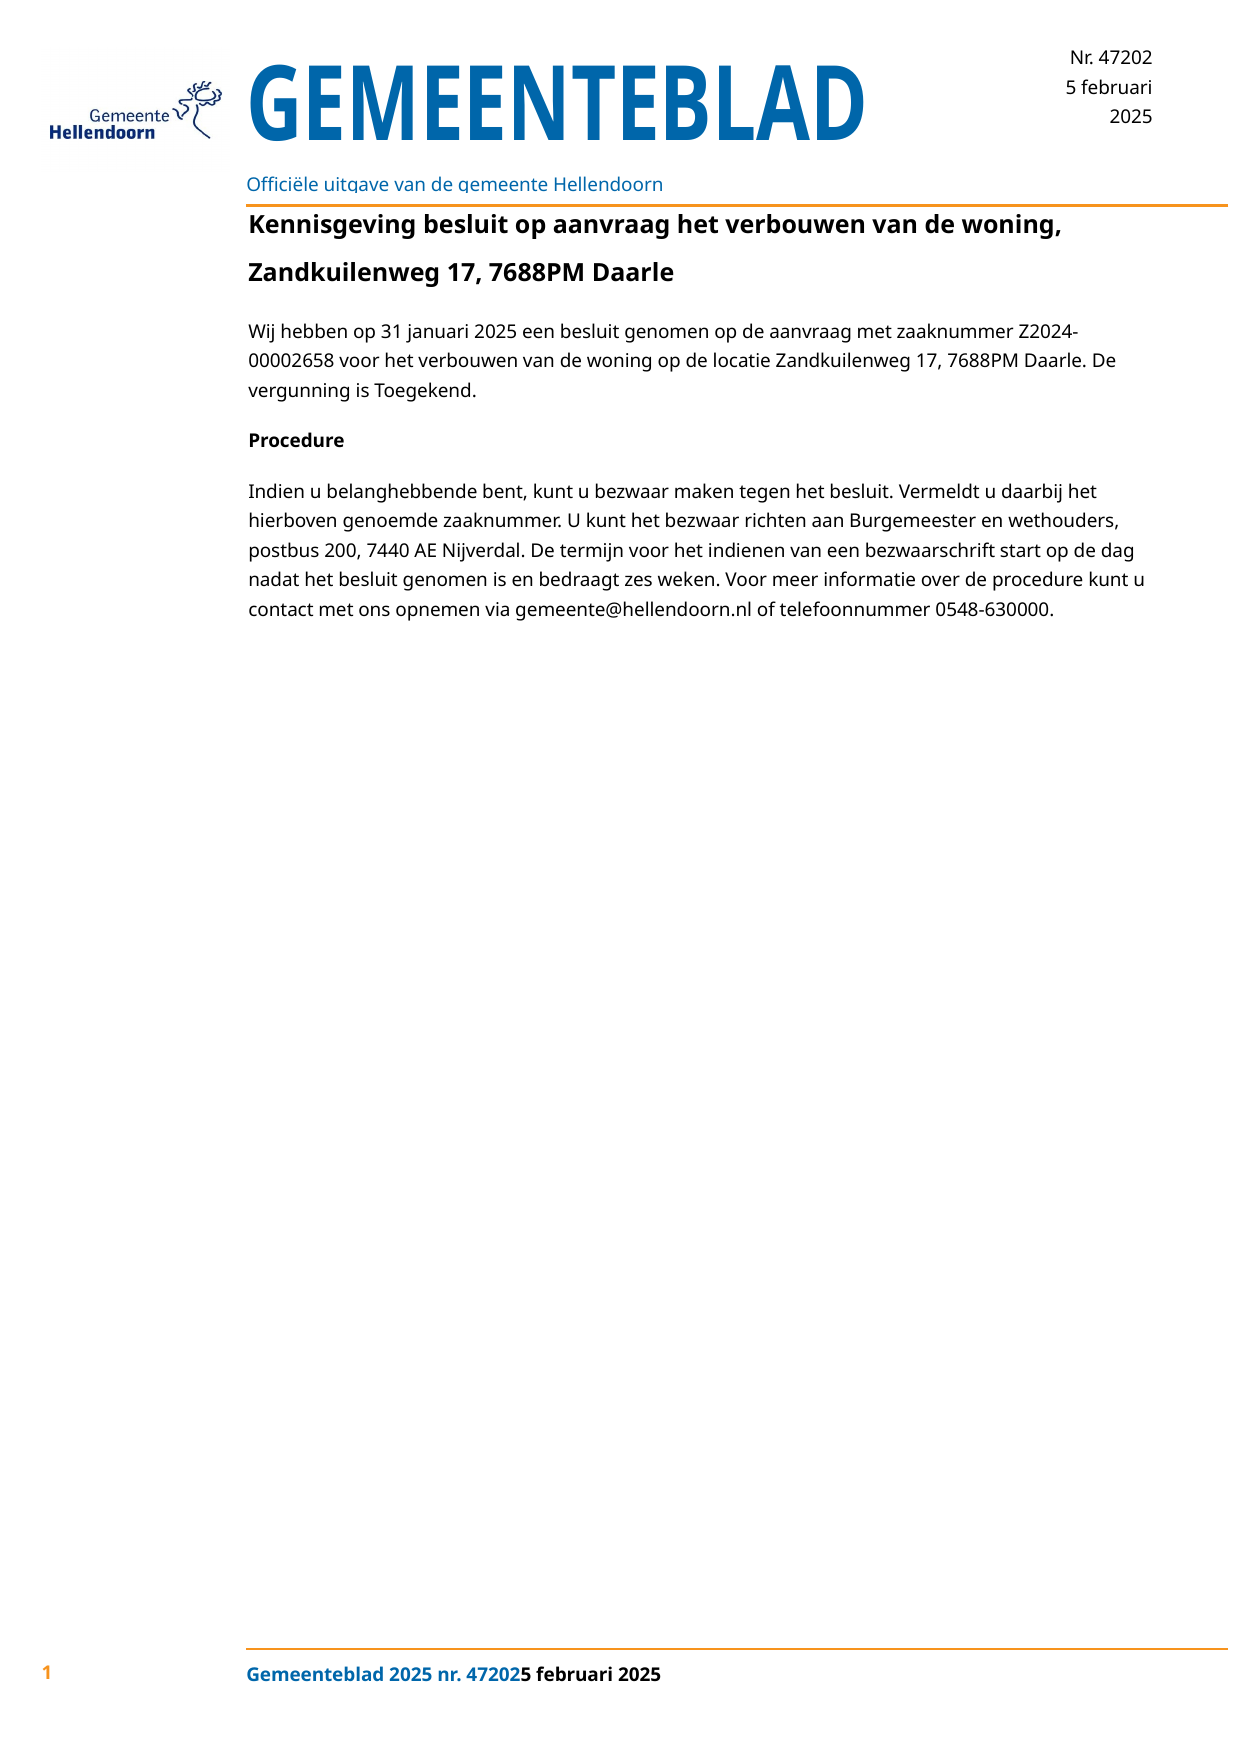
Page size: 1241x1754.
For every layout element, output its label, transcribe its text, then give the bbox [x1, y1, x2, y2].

picture [41, 47, 231, 172]
text Wij hebben op 31 januari 2025 een besluit genomen op de aanvraag met zaaknummer Z2024-00002658 voor het verbouwen van de woning op de locatie Zandkuilenweg 17, 7688PM Daarle. De vergunning is Toegekend. [248, 318, 1152, 403]
text Indien u belanghebbende bent, kunt u bezwaar maken tegen het besluit. Vermeldt u daarbij het hierboven genoemde zaaknummer. U kunt het bezwaar richten aan Burgemeester en wethouders, postbus 200, 7440 AE Nijverdal. De termijn voor het indienen van een bezwaarschrift start op de dag nadat het besluit genomen is en bedraagt zes weken. Voor meer informatie over de procedure kunt u contact met ons opnemen via gemeente@hellendoorn.nl of telefoonnummer 0548-630000. [248, 478, 1152, 622]
text Kennisgeving besluit op aanvraag het verbouwen van de woning, Zandkuilenweg 17, 7688PM Daarle [248, 207, 1152, 288]
text Procedure [248, 427, 1152, 453]
